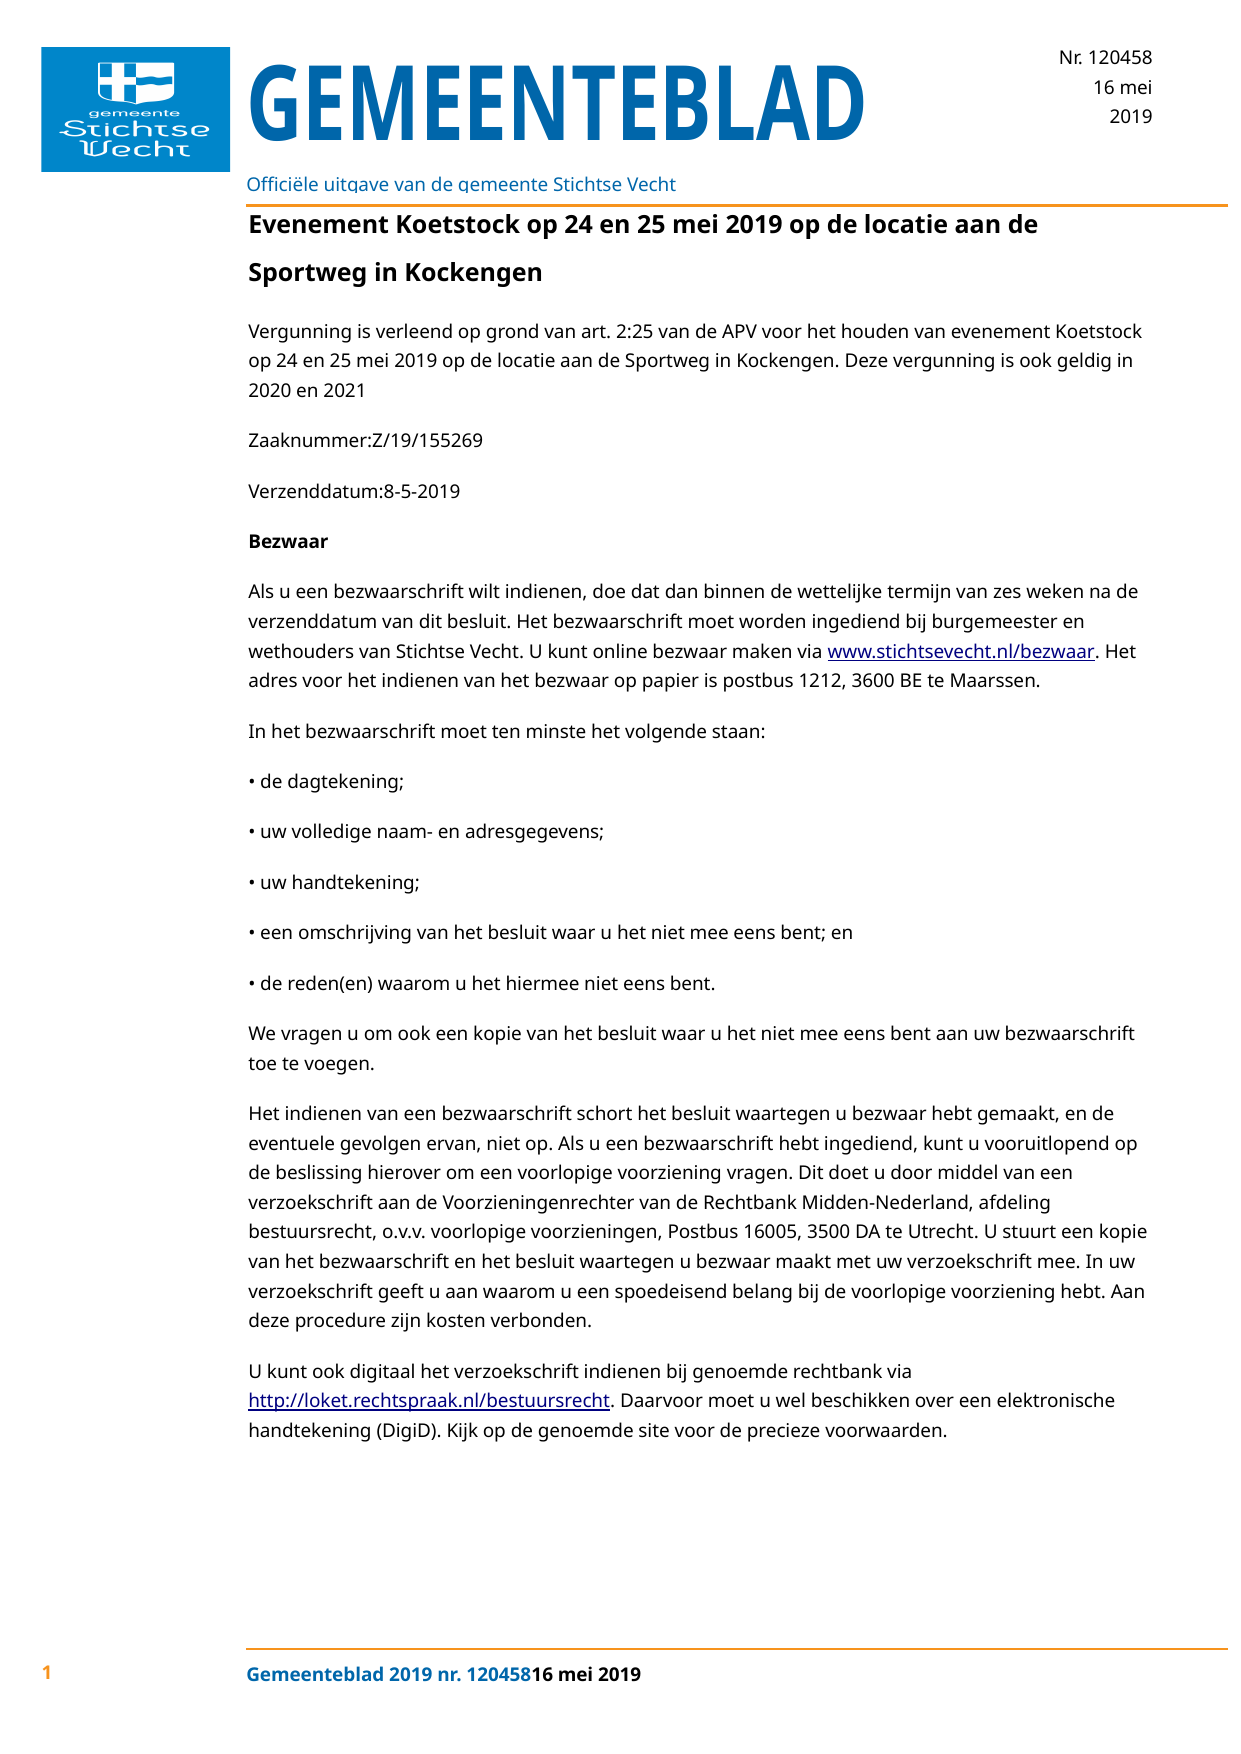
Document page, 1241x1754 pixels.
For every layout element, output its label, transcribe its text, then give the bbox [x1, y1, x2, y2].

text • uw volledige naam- en adresgegevens; [248, 819, 1152, 844]
text In het bezwaarschrift moet ten minste het volgende staan: [248, 718, 1152, 744]
text Evenement Koetstock op 24 en 25 mei 2019 op de locatie aan de Sportweg in Kockengen [248, 207, 1152, 288]
text Als u een bezwaarschrift wilt indienen, doe dat dan binnen de wettelijke termijn van zes weken na de verzenddatum van dit besluit. Het bezwaarschrift moet worden ingediend bij burgemeester en wethouders van Stichtse Vecht. U kunt online bezwaar maken via www.stichtsevecht.nl/bezwaar. Het adres voor het indienen van het bezwaar op papier is postbus 1212, 3600 BE te Maarssen. [248, 579, 1152, 693]
picture [137, 63, 174, 103]
text • de dagtekening; [248, 768, 1152, 794]
text • een omschrijving van het besluit waar u het niet mee eens bent; en [248, 919, 1152, 945]
text • uw handtekening; [248, 869, 1152, 895]
text We vragen u om ook een kopie van het besluit waar u het niet mee eens bent aan uw bezwaarschrift toe te voegen. [248, 1020, 1152, 1076]
text Zaaknummer:Z/19/155269 [248, 427, 1152, 453]
text Het indienen van een bezwaarschrift schort het besluit waartegen u bezwaar hebt gemaakt, en de eventuele gevolgen ervan, niet op. Als u een bezwaarschrift hebt ingediend, kunt u vooruitlopend op de beslissing hierover om een voorlopige voorziening vragen. Dit doet u door middel van een verzoekschrift aan de Voorzieningenrechter van de Rechtbank Midden-Nederland, afdeling bestuursrecht, o.v.v. voorlopige voorzieningen, Postbus 16005, 3500 DA te Utrecht. U stuurt een kopie van het bezwaarschrift en het besluit waartegen u bezwaar maakt met uw verzoekschrift mee. In uw verzoekschrift geeft u aan waarom u een spoedeisend belang bij de voorlopige voorziening hebt. Aan deze procedure zijn kosten verbonden. [248, 1100, 1152, 1333]
text Bezwaar [248, 528, 1152, 554]
text • de reden(en) waarom u het hiermee niet eens bent. [248, 970, 1152, 996]
picture [99, 63, 135, 101]
text U kunt ook digitaal het verzoekschrift indienen bij genoemde rechtbank via http://loket.rechtspraak.nl/bestuursrecht. Daarvoor moet u wel beschikken over een elektronische handtekening (DigiD). Kijk op de genoemde site voor de precieze voorwaarden. [248, 1358, 1152, 1443]
text Verzenddatum:8-5-2019 [248, 478, 1152, 504]
text Vergunning is verleend op grond van art. 2:25 van de APV voor het houden van evenement Koetstock op 24 en 25 mei 2019 op de locatie aan de Sportweg in Kockengen. Deze vergunning is ook geldig in 2020 en 2021 [248, 318, 1152, 403]
